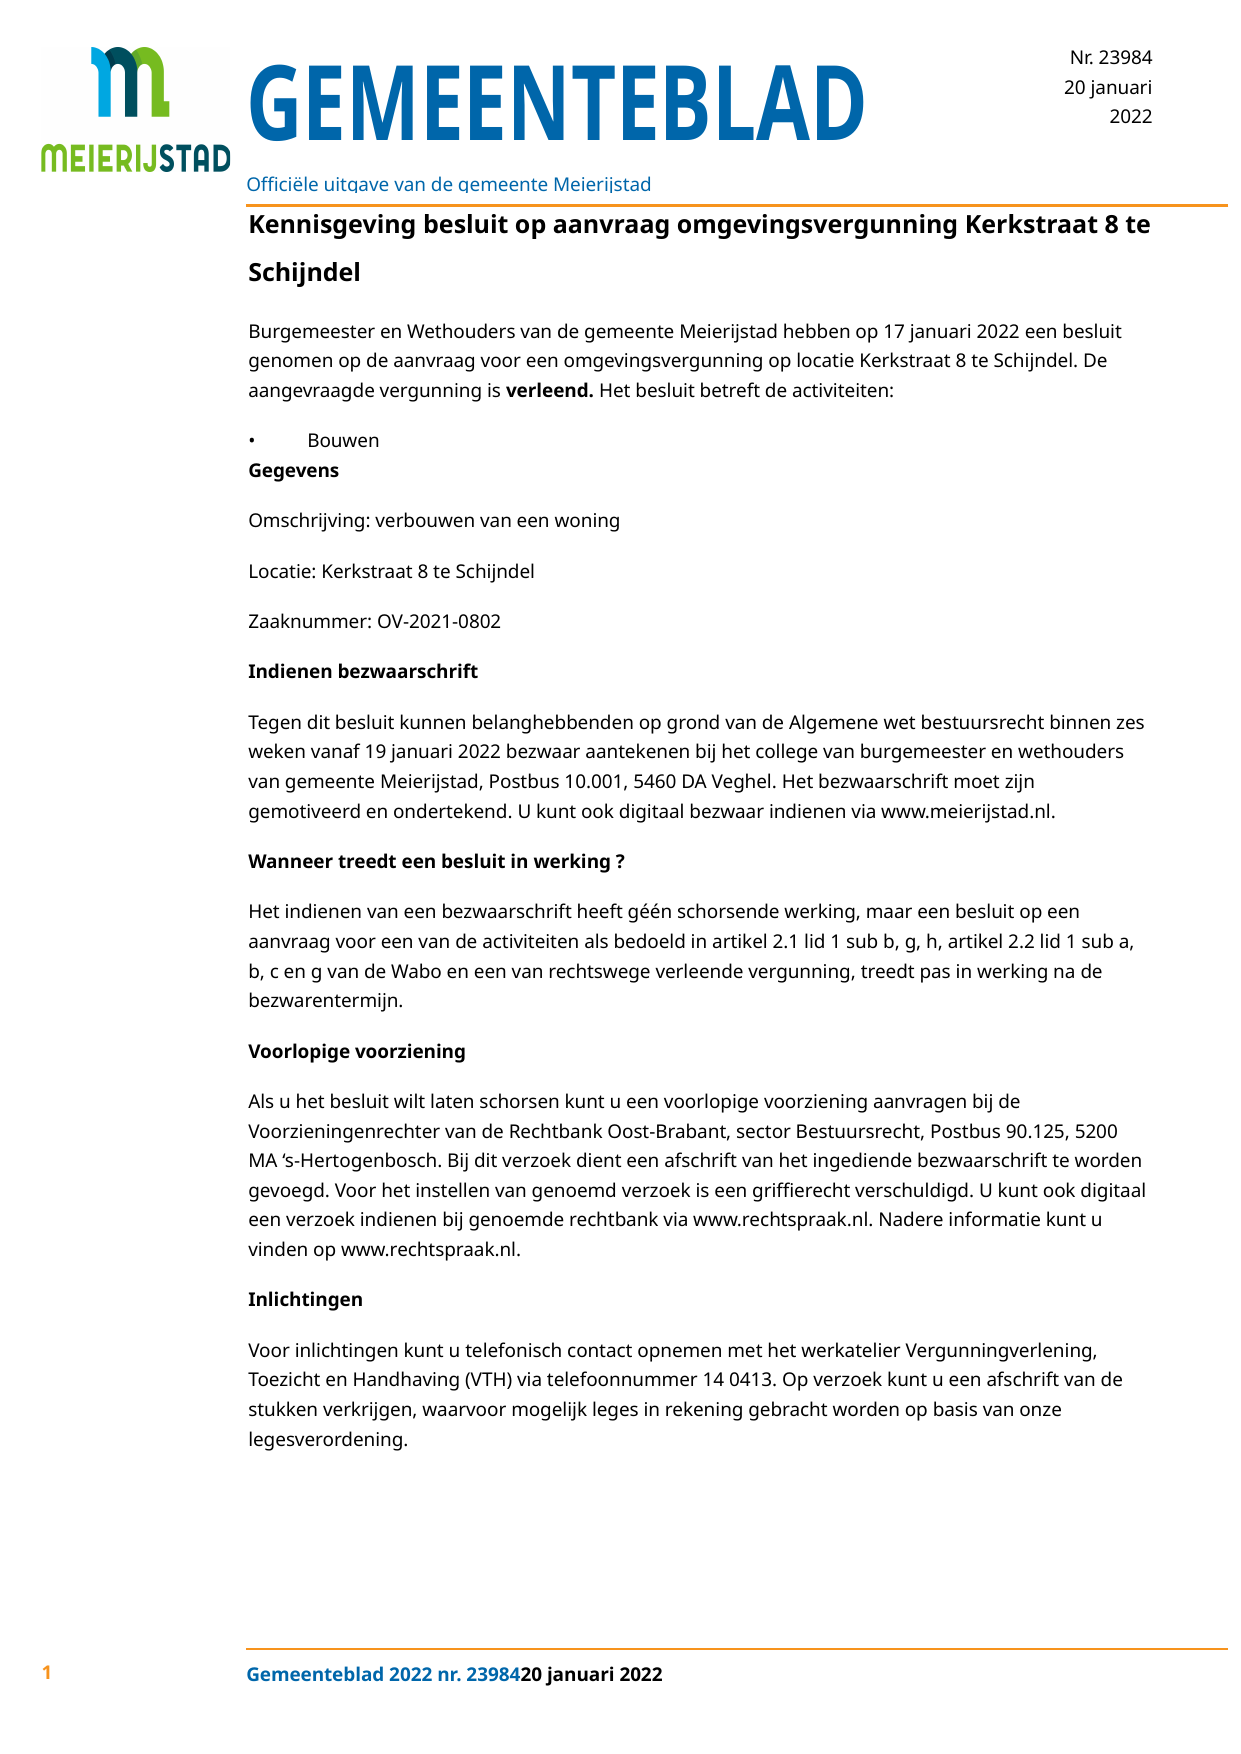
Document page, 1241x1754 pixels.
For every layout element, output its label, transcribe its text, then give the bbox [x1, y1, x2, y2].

text Indienen bezwaarschrift [248, 659, 1152, 684]
text Gegevens [248, 457, 1152, 483]
text Wanneer treedt een besluit in werking ? [248, 848, 1152, 874]
text Inlichtingen [248, 1287, 1152, 1312]
text Locatie: Kerkstraat 8 te Schijndel [248, 558, 1152, 584]
text Omschrijving: verbouwen van een woning [248, 507, 1152, 533]
list Bouwen [248, 427, 1152, 453]
text Voorlopige voorziening [248, 1038, 1152, 1064]
text Kennisgeving besluit op aanvraag omgevingsvergunning Kerkstraat 8 te Schijndel [248, 207, 1152, 288]
text Zaaknummer: OV-2021-0802 [248, 608, 1152, 634]
text Het indienen van een bezwaarschrift heeft géén schorsende werking, maar een besluit op een aanvraag voor een van de activiteiten als bedoeld in artikel 2.1 lid 1 sub b, g, h, artikel 2.2 lid 1 sub a, b, c en g van de Wabo en een van rechtswege verleende vergunning, treedt pas in werking na de bezwarentermijn. [248, 899, 1152, 1013]
picture [41, 47, 231, 172]
text Burgemeester en Wethouders van de gemeente Meierijstad hebben op 17 januari 2022 een besluit genomen op de aanvraag voor een omgevingsvergunning op locatie Kerkstraat 8 te Schijndel. De aangevraagde vergunning is verleend. Het besluit betreft de activiteiten: [248, 318, 1152, 403]
text Als u het besluit wilt laten schorsen kunt u een voorlopige voorziening aanvragen bij de Voorzieningenrechter van de Rechtbank Oost-Brabant, sector Bestuursrecht, Postbus 90.125, 5200 MA ‘s-Hertogenbosch. Bij dit verzoek dient een afschrift van het ingediende bezwaarschrift te worden gevoegd. Voor het instellen van genoemd verzoek is een griffierecht verschuldigd. U kunt ook digitaal een verzoek indienen bij genoemde rechtbank via www.rechtspraak.nl. Nadere informatie kunt u vinden op www.rechtspraak.nl. [248, 1088, 1152, 1262]
text Tegen dit besluit kunnen belanghebbenden op grond van de Algemene wet bestuursrecht binnen zes weken vanaf 19 januari 2022 bezwaar aantekenen bij het college van burgemeester en wethouders van gemeente Meierijstad, Postbus 10.001, 5460 DA Veghel. Het bezwaarschrift moet zijn gemotiveerd en ondertekend. U kunt ook digitaal bezwaar indienen via www.meierijstad.nl. [248, 709, 1152, 824]
text Voor inlichtingen kunt u telefonisch contact opnemen met het werkatelier Vergunningverlening, Toezicht en Handhaving (VTH) via telefoonnummer 14 0413. Op verzoek kunt u een afschrift van de stukken verkrijgen, waarvoor mogelijk leges in rekening gebracht worden op basis van onze legesverordening. [248, 1337, 1152, 1452]
